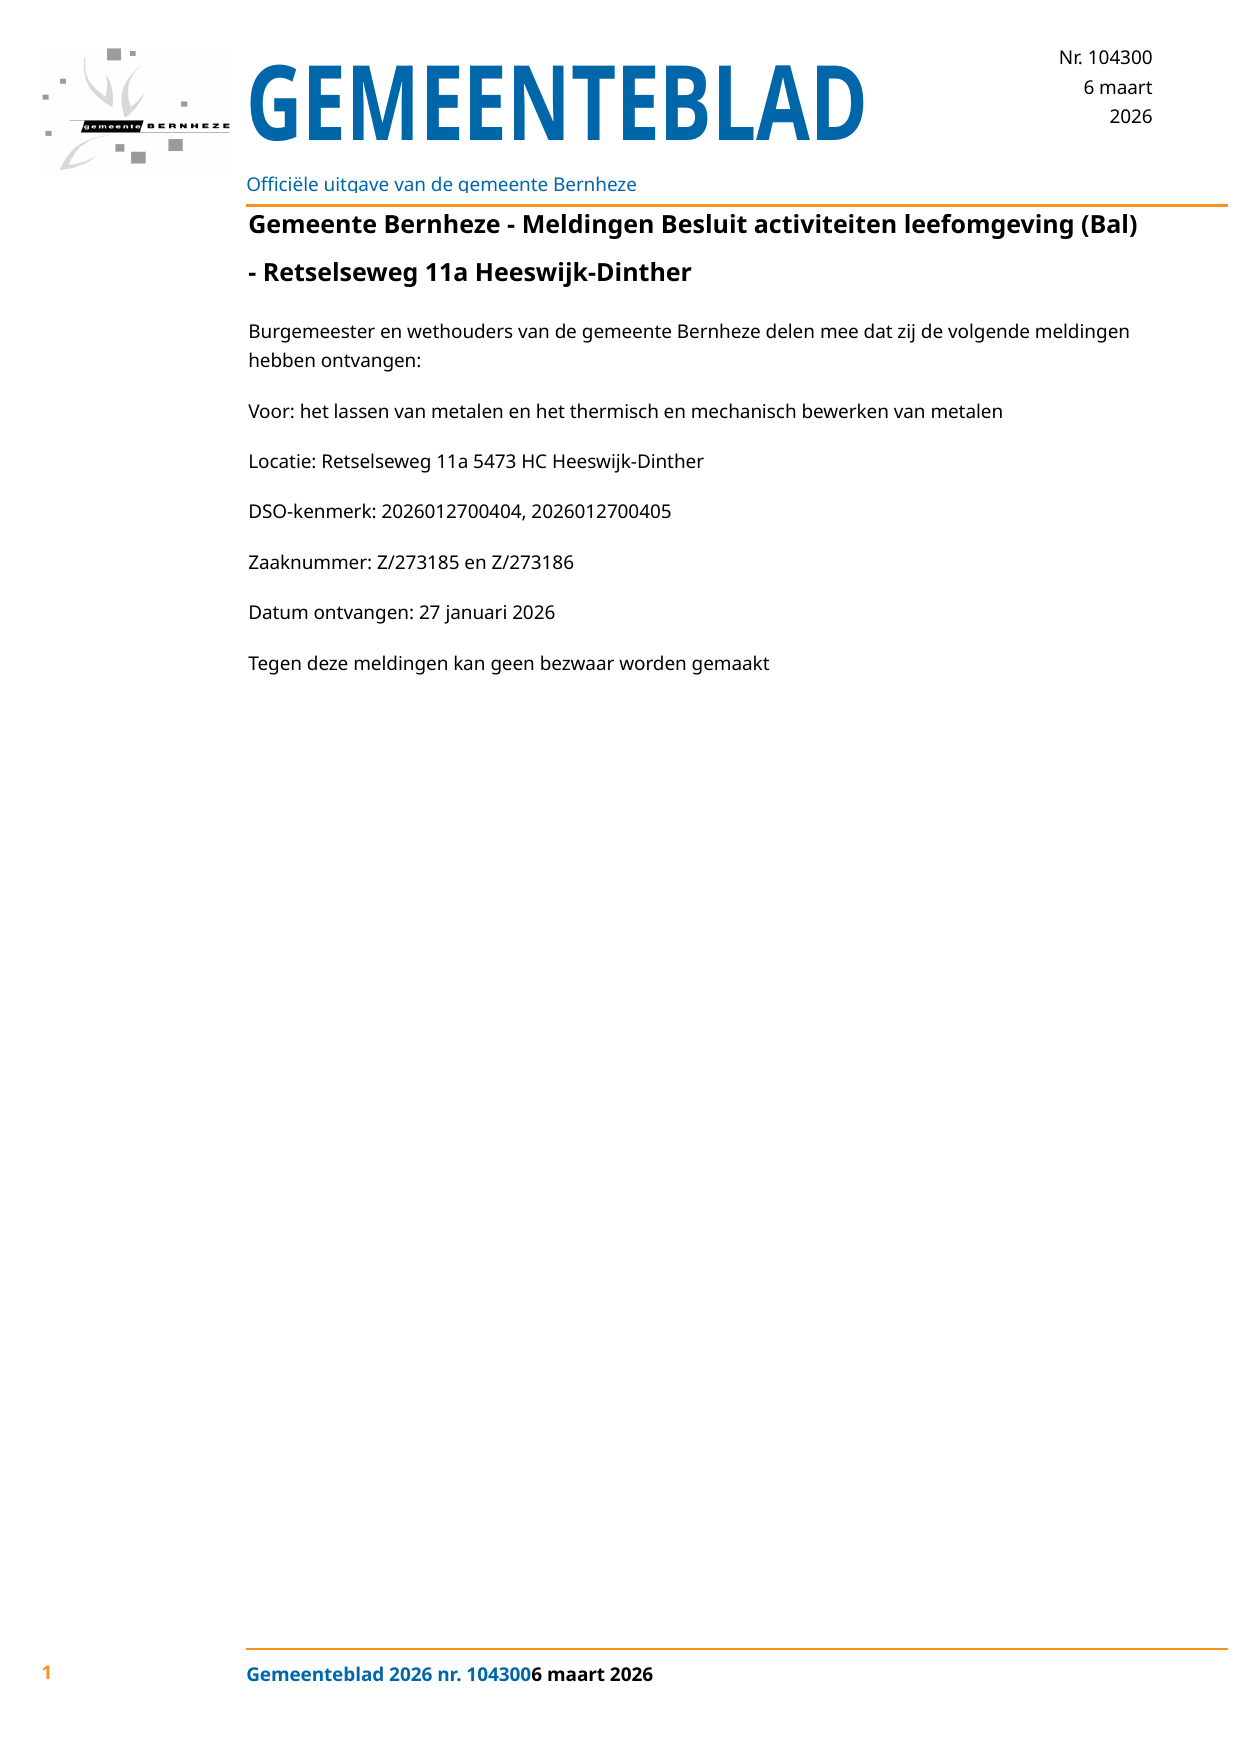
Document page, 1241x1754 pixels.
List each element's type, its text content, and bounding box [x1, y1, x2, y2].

text Gemeente Bernheze - Meldingen Besluit activiteiten leefomgeving (Bal) - Retselseweg 11a Heeswijk-Dinther [248, 207, 1152, 288]
text DSO-kenmerk: 2026012700404, 2026012700405 [248, 499, 1152, 524]
picture [41, 47, 231, 172]
text Burgemeester en wethouders van de gemeente Bernheze delen mee dat zij de volgende meldingen hebben ontvangen: [248, 318, 1152, 373]
text Datum ontvangen: 27 januari 2026 [248, 599, 1152, 625]
text Voor: het lassen van metalen en het thermisch en mechanisch bewerken van metalen [248, 398, 1152, 424]
text Locatie: Retselseweg 11a 5473 HC Heeswijk-Dinther [248, 448, 1152, 474]
text Tegen deze meldingen kan geen bezwaar worden gemaakt [248, 650, 1152, 676]
text Zaaknummer: Z/273185 en Z/273186 [248, 549, 1152, 575]
